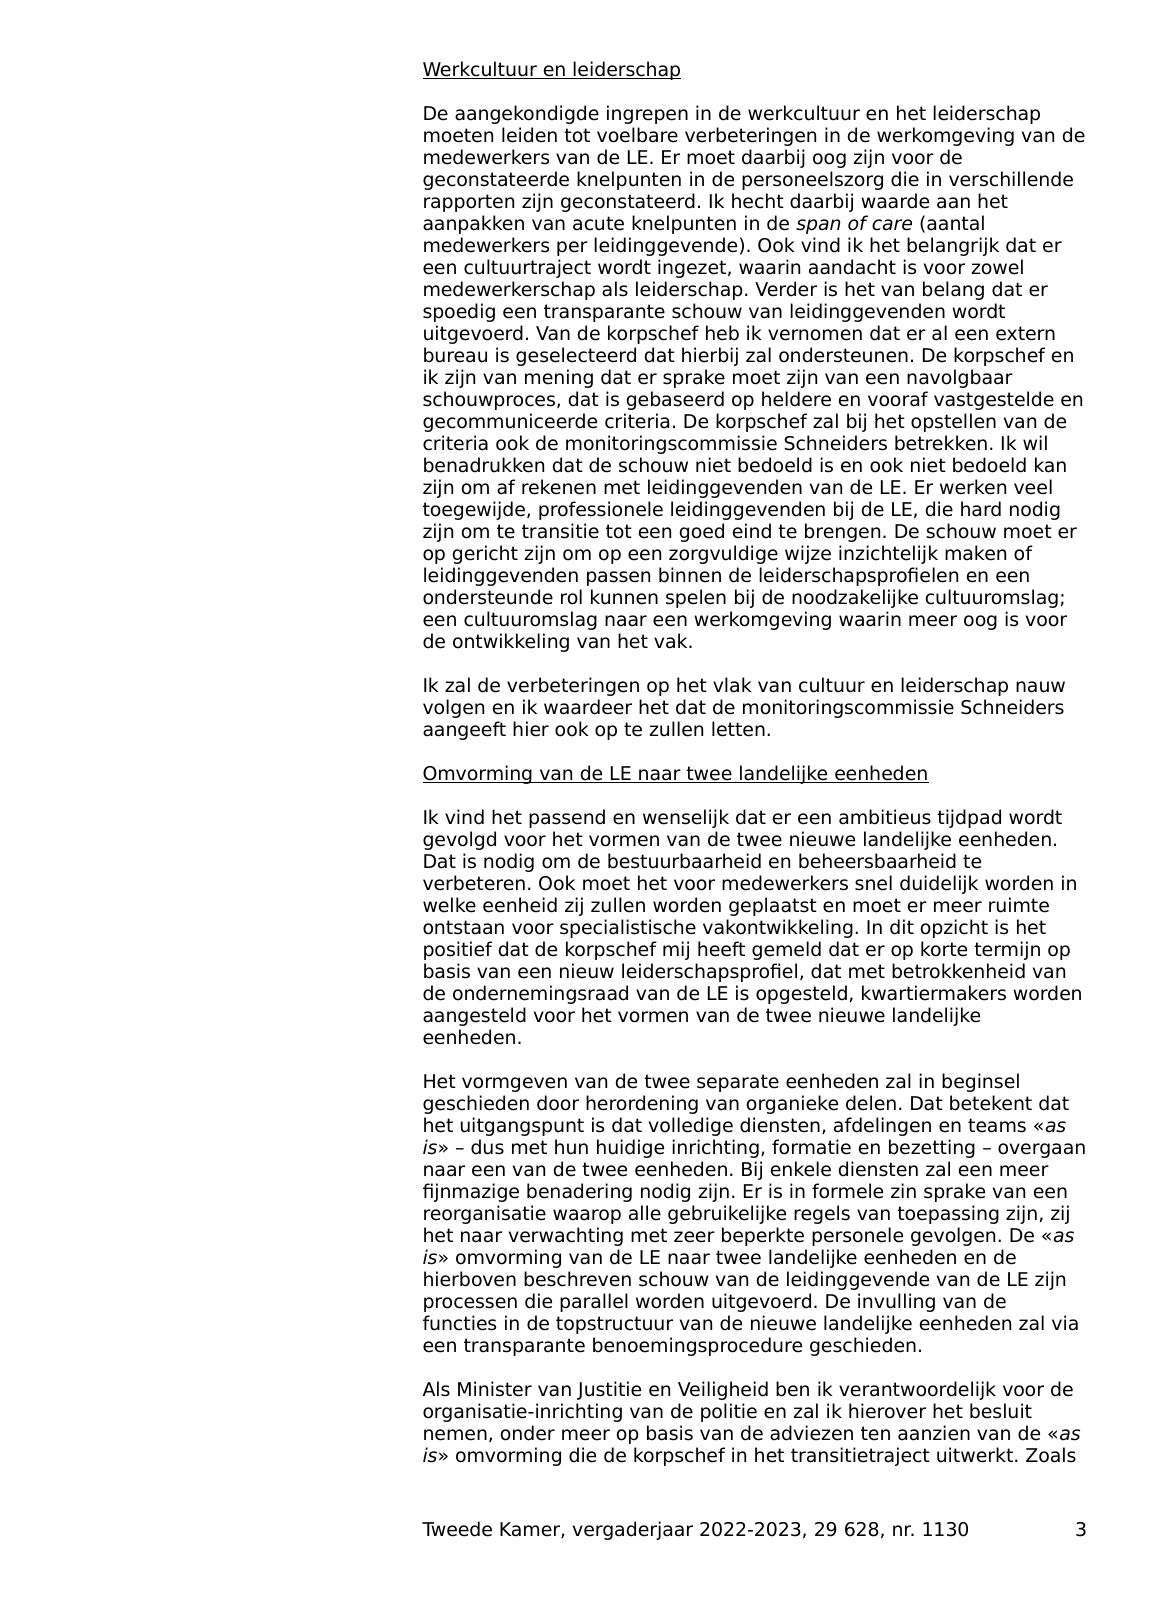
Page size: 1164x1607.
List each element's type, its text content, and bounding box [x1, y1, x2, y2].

subtitle Werkcultuur en leiderschap [422, 59, 1087, 81]
text Het vormgeven van de twee separate eenheden zal in beginsel geschieden door herordening van organieke delen. Dat betekent dat het uitgangspunt is dat volledige diensten, afdelingen en teams «as is» – dus met hun huidige inrichting, formatie en bezetting – overgaan naar een van de twee eenheden. Bij enkele diensten zal een meer fijnmazige benadering nodig zijn. Er is in formele zin sprake van een reorganisatie waarop alle gebruikelijke regels van toepassing zijn, zij het naar verwachting met zeer beperkte personele gevolgen. De «as is» omvorming van de LE naar twee landelijke eenheden en de hierboven beschreven schouw van de leidinggevende van de LE zijn processen die parallel worden uitgevoerd. De invulling van de functies in de topstructuur van de nieuwe landelijke eenheden zal via een transparante benoemingsprocedure geschieden. [422, 1071, 1087, 1357]
text De aangekondigde ingrepen in de werkcultuur en het leiderschap moeten leiden tot voelbare verbeteringen in de werkomgeving van de medewerkers van de LE. Er moet daarbij oog zijn voor de geconstateerde knelpunten in de personeelszorg die in verschillende rapporten zijn geconstateerd. Ik hecht daarbij waarde aan het aanpakken van acute knelpunten in de span of care (aantal medewerkers per leidinggevende). Ook vind ik het belangrijk dat er een cultuurtraject wordt ingezet, waarin aandacht is voor zowel medewerkerschap als leiderschap. Verder is het van belang dat er spoedig een transparante schouw van leidinggevenden wordt uitgevoerd. Van de korpschef heb ik vernomen dat er al een extern bureau is geselecteerd dat hierbij zal ondersteunen. De korpschef en ik zijn van mening dat er sprake moet zijn van een navolgbaar schouwproces, dat is gebaseerd op heldere en vooraf vastgestelde en gecommuniceerde criteria. De korpschef zal bij het opstellen van de criteria ook de monitoringscommissie Schneiders betrekken. Ik wil benadrukken dat de schouw niet bedoeld is en ook niet bedoeld kan zijn om af rekenen met leidinggevenden van de LE. Er werken veel toegewijde, professionele leidinggevenden bij de LE, die hard nodig zijn om te transitie tot een goed eind te brengen. De schouw moet er op gericht zijn om op een zorgvuldige wijze inzichtelijk maken of leidinggevenden passen binnen de leiderschapsprofielen en een ondersteunde rol kunnen spelen bij de noodzakelijke cultuuromslag; een cultuuromslag naar een werkomgeving waarin meer oog is voor de ontwikkeling van het vak. [422, 103, 1087, 653]
text Ik vind het passend en wenselijk dat er een ambitieus tijdpad wordt gevolgd voor het vormen van de twee nieuwe landelijke eenheden. Dat is nodig om de bestuurbaarheid en beheersbaarheid te verbeteren. Ook moet het voor medewerkers snel duidelijk worden in welke eenheid zij zullen worden geplaatst en moet er meer ruimte ontstaan voor specialistische vakontwikkeling. In dit opzicht is het positief dat de korpschef mij heeft gemeld dat er op korte termijn op basis van een nieuw leiderschapsprofiel, dat met betrokkenheid van de ondernemingsraad van de LE is opgesteld, kwartiermakers worden aangesteld voor het vormen van de twee nieuwe landelijke eenheden. [422, 807, 1087, 1049]
text Ik zal de verbeteringen op het vlak van cultuur en leiderschap nauw volgen en ik waardeer het dat de monitoringscommissie Schneiders aangeeft hier ook op te zullen letten. [422, 675, 1087, 741]
subtitle Omvorming van de LE naar twee landelijke eenheden [422, 763, 1087, 785]
text Als Minister van Justitie en Veiligheid ben ik verantwoordelijk voor de organisatie-inrichting van de politie en zal ik hierover het besluit nemen, onder meer op basis van de adviezen ten aanzien van de «as is» omvorming die de korpschef in het transitietraject uitwerkt. Zoals [422, 1379, 1087, 1467]
